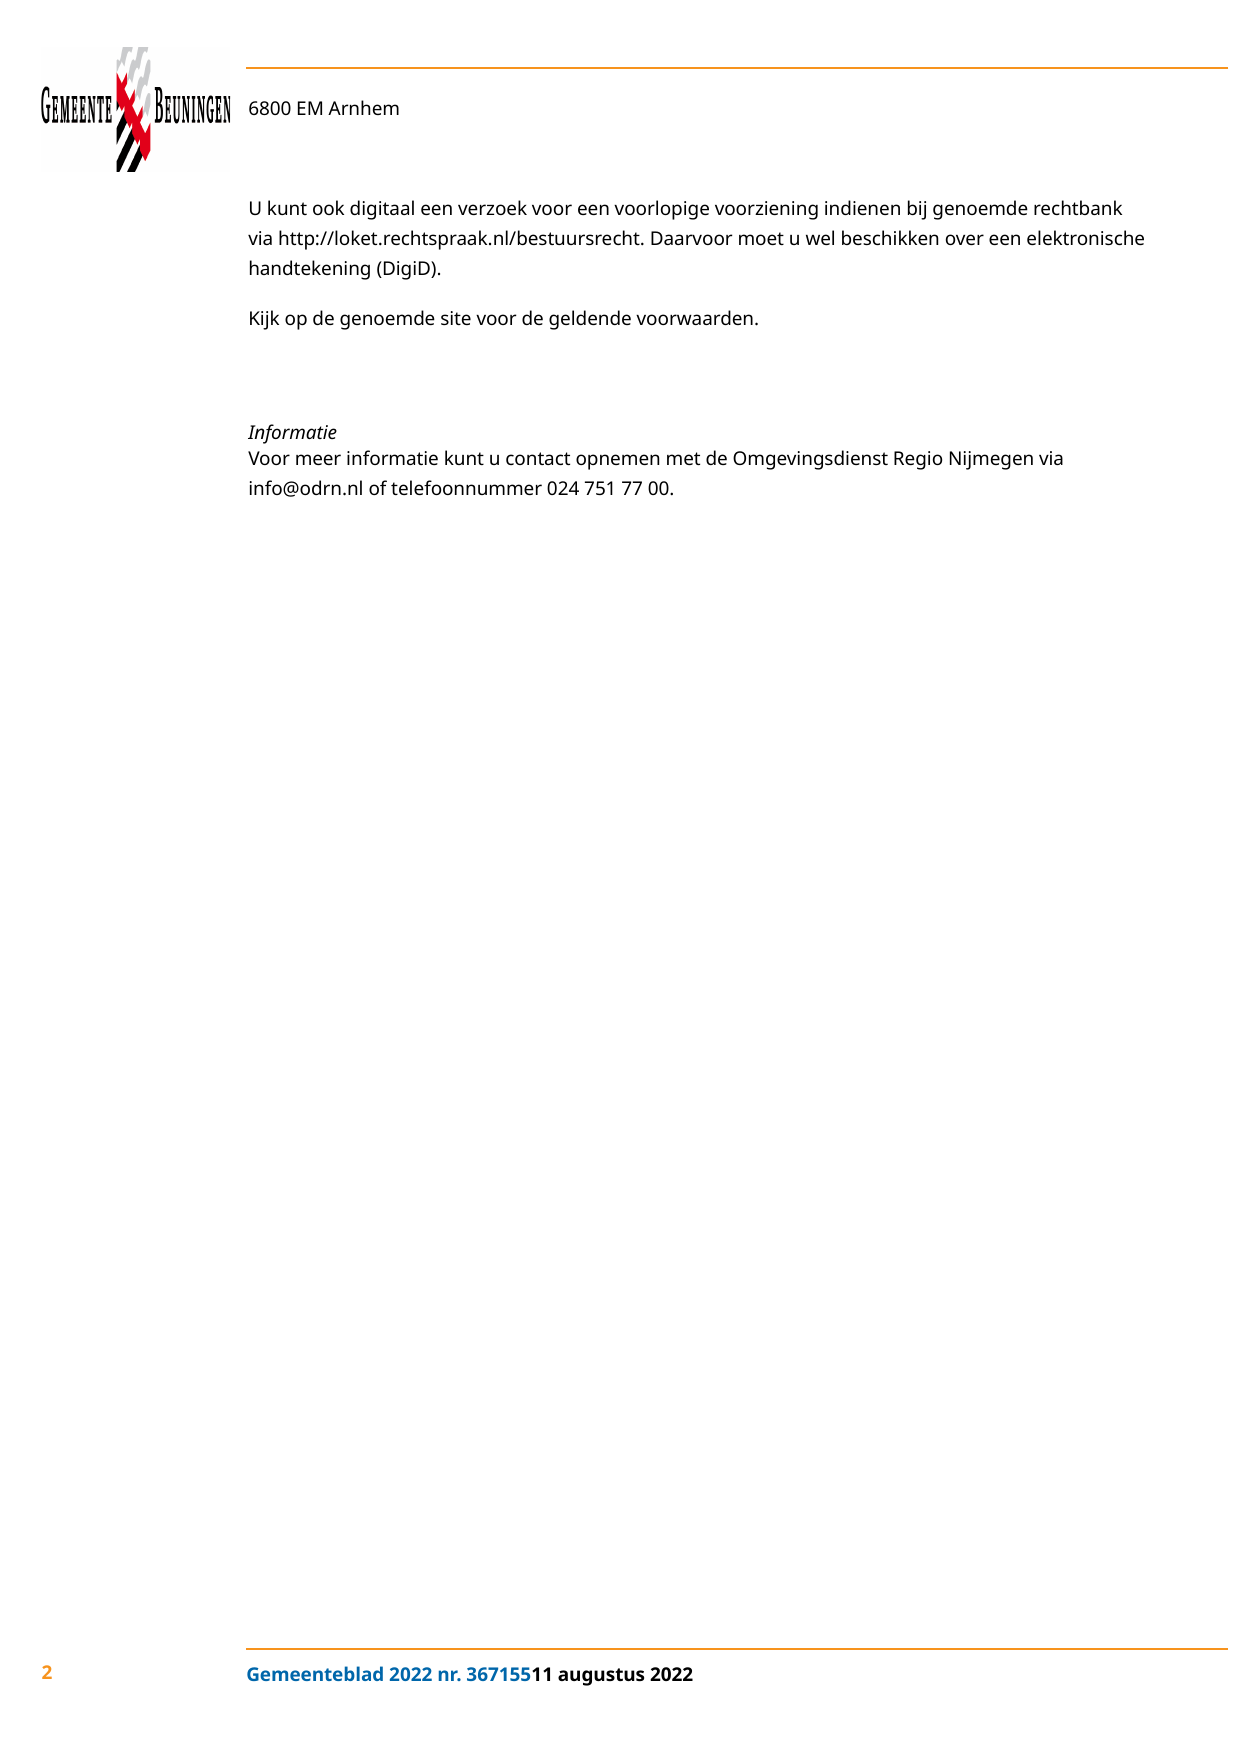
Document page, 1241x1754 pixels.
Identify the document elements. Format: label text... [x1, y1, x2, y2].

picture [41, 47, 231, 172]
text Kijk op de genoemde site voor de geldende voorwaarden. [248, 305, 1152, 331]
text Informatie [248, 419, 1152, 445]
text U kunt ook digitaal een verzoek voor een voorlopige voorziening indienen bij genoemde rechtbank via http://loket.rechtspraak.nl/bestuursrecht. Daarvoor moet u wel beschikken over een elektronische handtekening (DigiD). [248, 196, 1152, 281]
text Voor meer informatie kunt u contact opnemen met de Omgevingsdienst Regio Nijmegen via info@odrn.nl of telefoonnummer 024 751 77 00. [248, 445, 1152, 501]
text 6800 EM Arnhem [248, 95, 1152, 121]
